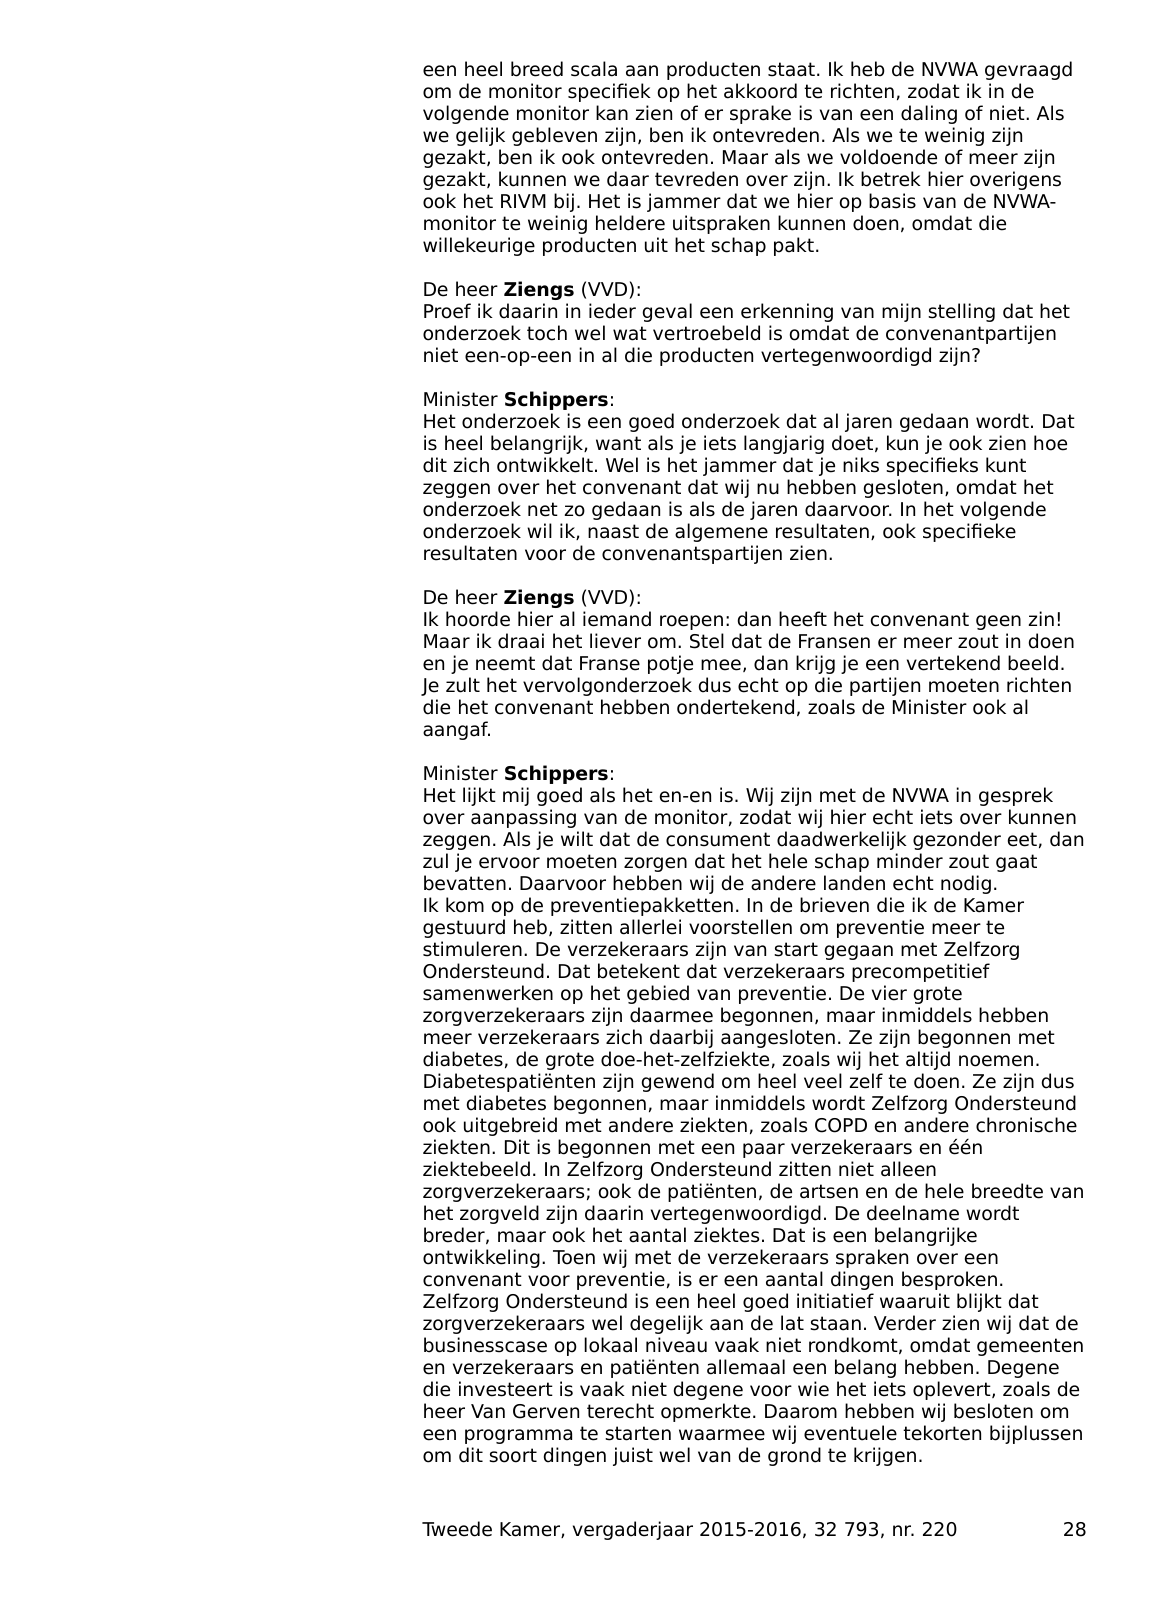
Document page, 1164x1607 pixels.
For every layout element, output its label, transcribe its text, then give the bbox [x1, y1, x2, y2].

text Het lijkt mij goed als het en-en is. Wij zijn met de NVWA in gesprek over aanpassing van de monitor, zodat wij hier echt iets over kunnen zeggen. Als je wilt dat de consument daadwerkelijk gezonder eet, dan zul je ervoor moeten zorgen dat het hele schap minder zout gaat bevatten. Daarvoor hebben wij de andere landen echt nodig. [422, 785, 1087, 895]
text Minister Schippers: [422, 763, 1087, 785]
text Ik kom op de preventiepakketten. In de brieven die ik de Kamer gestuurd heb, zitten allerlei voorstellen om preventie meer te stimuleren. De verzekeraars zijn van start gegaan met Zelfzorg Ondersteund. Dat betekent dat verzekeraars precompetitief samenwerken op het gebied van preventie. De vier grote zorgverzekeraars zijn daarmee begonnen, maar inmiddels hebben meer verzekeraars zich daarbij aangesloten. Ze zijn begonnen met diabetes, de grote doe-het-zelfziekte, zoals wij het altijd noemen. Diabetespatiënten zijn gewend om heel veel zelf te doen. Ze zijn dus met diabetes begonnen, maar inmiddels wordt Zelfzorg Ondersteund ook uitgebreid met andere ziekten, zoals COPD en andere chronische ziekten. Dit is begonnen met een paar verzekeraars en één ziektebeeld. In Zelfzorg Ondersteund zitten niet alleen zorgverzekeraars; ook de patiënten, de artsen en de hele breedte van het zorgveld zijn daarin vertegenwoordigd. De deelname wordt breder, maar ook het aantal ziektes. Dat is een belangrijke ontwikkeling. Toen wij met de verzekeraars spraken over een convenant voor preventie, is er een aantal dingen besproken. Zelfzorg Ondersteund is een heel goed initiatief waaruit blijkt dat zorgverzekeraars wel degelijk aan de lat staan. Verder zien wij dat de businesscase op lokaal niveau vaak niet rondkomt, omdat gemeenten en verzekeraars en patiënten allemaal een belang hebben. Degene die investeert is vaak niet degene voor wie het iets oplevert, zoals de heer Van Gerven terecht opmerkte. Daarom hebben wij besloten om een programma te starten waarmee wij eventuele tekorten bijplussen om dit soort dingen juist wel van de grond te krijgen. [422, 895, 1087, 1467]
text Minister Schippers: [422, 389, 1087, 411]
text een heel breed scala aan producten staat. Ik heb de NVWA gevraagd om de monitor specifiek op het akkoord te richten, zodat ik in de volgende monitor kan zien of er sprake is van een daling of niet. Als we gelijk gebleven zijn, ben ik ontevreden. Als we te weinig zijn gezakt, ben ik ook ontevreden. Maar als we voldoende of meer zijn gezakt, kunnen we daar tevreden over zijn. Ik betrek hier overigens ook het RIVM bij. Het is jammer dat we hier op basis van de NVWA-monitor te weinig heldere uitspraken kunnen doen, omdat die willekeurige producten uit het schap pakt. [422, 59, 1087, 257]
text Proef ik daarin in ieder geval een erkenning van mijn stelling dat het onderzoek toch wel wat vertroebeld is omdat de convenantpartijen niet een-op-een in al die producten vertegenwoordigd zijn? [422, 301, 1087, 367]
text Het onderzoek is een goed onderzoek dat al jaren gedaan wordt. Dat is heel belangrijk, want als je iets langjarig doet, kun je ook zien hoe dit zich ontwikkelt. Wel is het jammer dat je niks specifieks kunt zeggen over het convenant dat wij nu hebben gesloten, omdat het onderzoek net zo gedaan is als de jaren daarvoor. In het volgende onderzoek wil ik, naast de algemene resultaten, ook specifieke resultaten voor de convenantspartijen zien. [422, 411, 1087, 565]
text De heer Ziengs (VVD): [422, 587, 1087, 609]
text Ik hoorde hier al iemand roepen: dan heeft het convenant geen zin! Maar ik draai het liever om. Stel dat de Fransen er meer zout in doen en je neemt dat Franse potje mee, dan krijg je een vertekend beeld. Je zult het vervolgonderzoek dus echt op die partijen moeten richten die het convenant hebben ondertekend, zoals de Minister ook al aangaf. [422, 609, 1087, 741]
text De heer Ziengs (VVD): [422, 279, 1087, 301]
